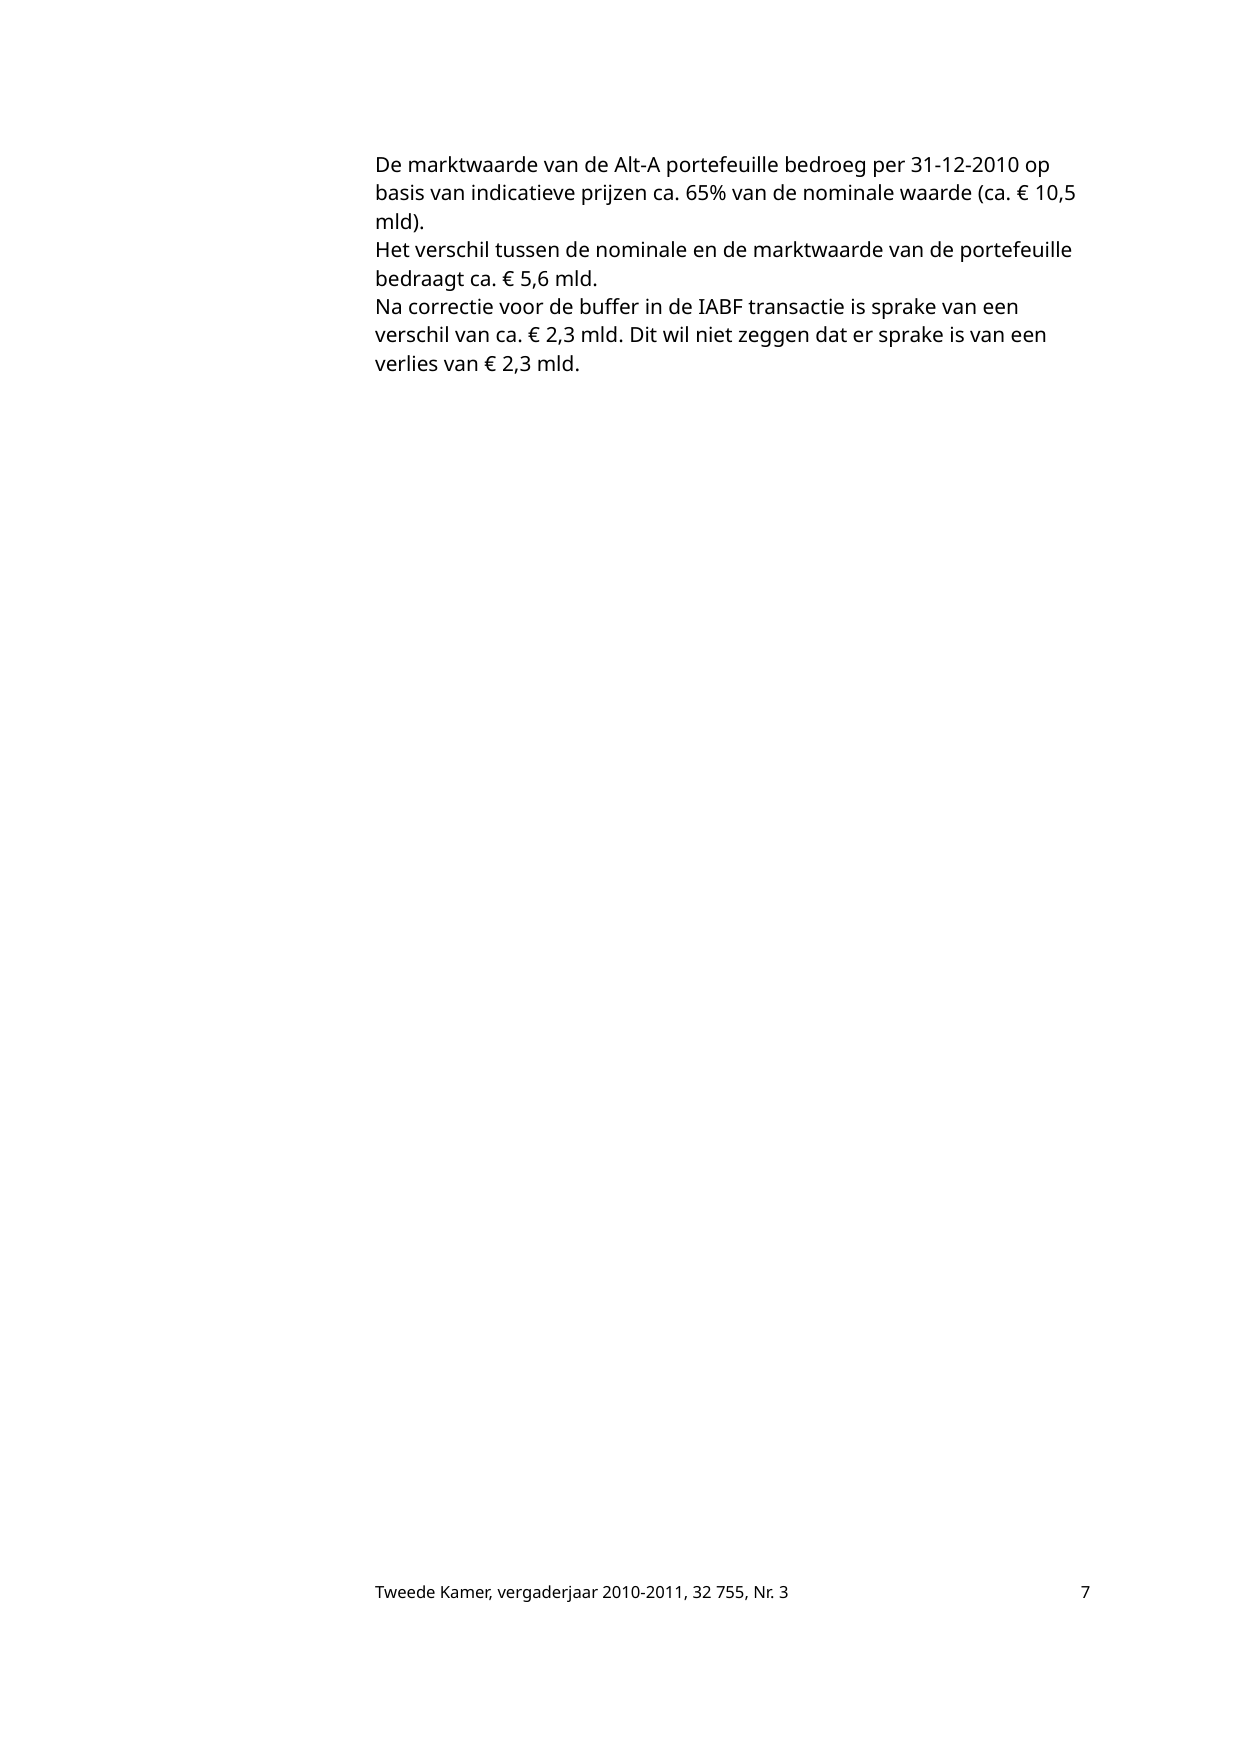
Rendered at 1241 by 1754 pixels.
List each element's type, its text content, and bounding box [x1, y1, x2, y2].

text Het verschil tussen de nominale en de marktwaarde van de portefeuille bedraagt ca. € 5,6 mld. [375, 235, 1090, 292]
text De marktwaarde van de Alt-A portefeuille bedroeg per 31-12-2010 op basis van indicatieve prijzen ca. 65% van de nominale waarde (ca. € 10,5 mld). [375, 150, 1090, 235]
text Na correctie voor de buffer in de IABF transactie is sprake van een verschil van ca. € 2,3 mld. Dit wil niet zeggen dat er sprake is van een verlies van € 2,3 mld. [375, 292, 1090, 377]
